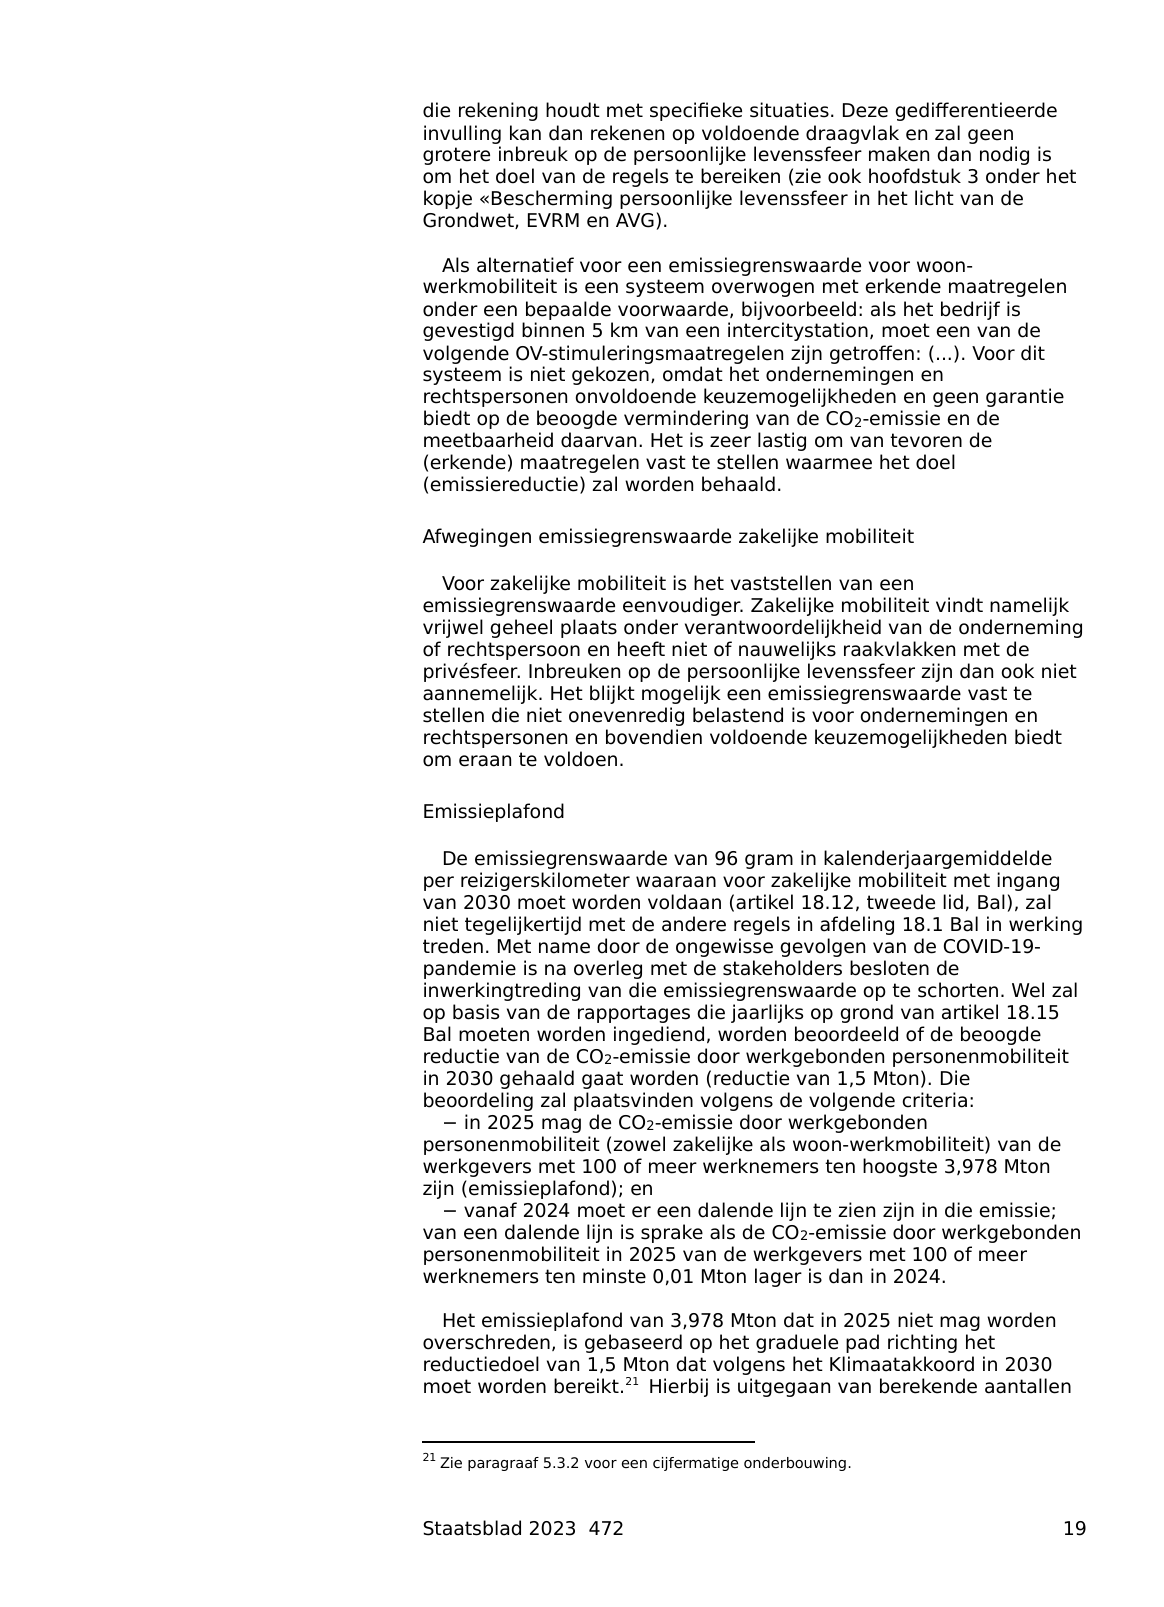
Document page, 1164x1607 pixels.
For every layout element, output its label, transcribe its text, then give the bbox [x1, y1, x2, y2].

text De emissiegrenswaarde van 96 gram in kalenderjaargemiddelde per reizigerskilometer waaraan voor zakelijke mobiliteit met ingang van 2030 moet worden voldaan (artikel 18.12, tweede lid, Bal), zal niet tegelijkertijd met de andere regels in afdeling 18.1 Bal in werking treden. Met name door de ongewisse gevolgen van de COVID-19-pandemie is na overleg met de stakeholders besloten de inwerkingtreding van die emissiegrenswaarde op te schorten. Wel zal op basis van de rapportages die jaarlijks op grond van artikel 18.15 Bal moeten worden ingediend, worden beoordeeld of de beoogde reductie van de CO2-emissie door werkgebonden personenmobiliteit in 2030 gehaald gaat worden (reductie van 1,5 Mton). Die beoordeling zal plaatsvinden volgens de volgende criteria: [422, 848, 1087, 1112]
subtitle Emissieplafond [422, 801, 1087, 823]
text Als alternatief voor een emissiegrenswaarde voor woon-werkmobiliteit is een systeem overwogen met erkende maatregelen onder een bepaalde voorwaarde, bijvoorbeeld: als het bedrijf is gevestigd binnen 5 km van een intercitystation, moet een van de volgende OV-stimuleringsmaatregelen zijn getroffen: (...). Voor dit systeem is niet gekozen, omdat het ondernemingen en rechtspersonen onvoldoende keuzemogelijkheden en geen garantie biedt op de beoogde vermindering van de CO2-emissie en de meetbaarheid daarvan. Het is zeer lastig om van tevoren de (erkende) maatregelen vast te stellen waarmee het doel (emissiereductie) zal worden behaald. [422, 254, 1087, 496]
text − in 2025 mag de CO2-emissie door werkgebonden personenmobiliteit (zowel zakelijke als woon-werkmobiliteit) van de werkgevers met 100 of meer werknemers ten hoogste 3,978 Mton zijn (emissieplafond); en [422, 1112, 1087, 1200]
text Voor zakelijke mobiliteit is het vaststellen van een emissiegrenswaarde eenvoudiger. Zakelijke mobiliteit vindt namelijk vrijwel geheel plaats onder verantwoordelijkheid van de onderneming of rechtspersoon en heeft niet of nauwelijks raakvlakken met de privésfeer. Inbreuken op de persoonlijke levenssfeer zijn dan ook niet aannemelijk. Het blijkt mogelijk een emissiegrenswaarde vast te stellen die niet onevenredig belastend is voor ondernemingen en rechtspersonen en bovendien voldoende keuzemogelijkheden biedt om eraan te voldoen. [422, 573, 1087, 771]
text Zie paragraaf 5.3.2 voor een cijfermatige onderbouwing. [422, 1451, 1087, 1473]
text die rekening houdt met specifieke situaties. Deze gedifferentieerde invulling kan dan rekenen op voldoende draagvlak en zal geen grotere inbreuk op de persoonlijke levenssfeer maken dan nodig is om het doel van de regels te bereiken (zie ook hoofdstuk 3 onder het kopje «Bescherming persoonlijke levenssfeer in het licht van de Grondwet, EVRM en AVG). [422, 100, 1087, 232]
text Het emissieplafond van 3,978 Mton dat in 2025 niet mag worden overschreden, is gebaseerd op het graduele pad richting het reductiedoel van 1,5 Mton dat volgens het Klimaatakkoord in 2030 moet worden bereikt. Hierbij is uitgegaan van berekende aantallen [422, 1310, 1087, 1398]
text − vanaf 2024 moet er een dalende lijn te zien zijn in die emissie; van een dalende lijn is sprake als de CO2-emissie door werkgebonden personenmobiliteit in 2025 van de werkgevers met 100 of meer werknemers ten minste 0,01 Mton lager is dan in 2024. [422, 1200, 1087, 1288]
subtitle Afwegingen emissiegrenswaarde zakelijke mobiliteit [422, 526, 1087, 548]
